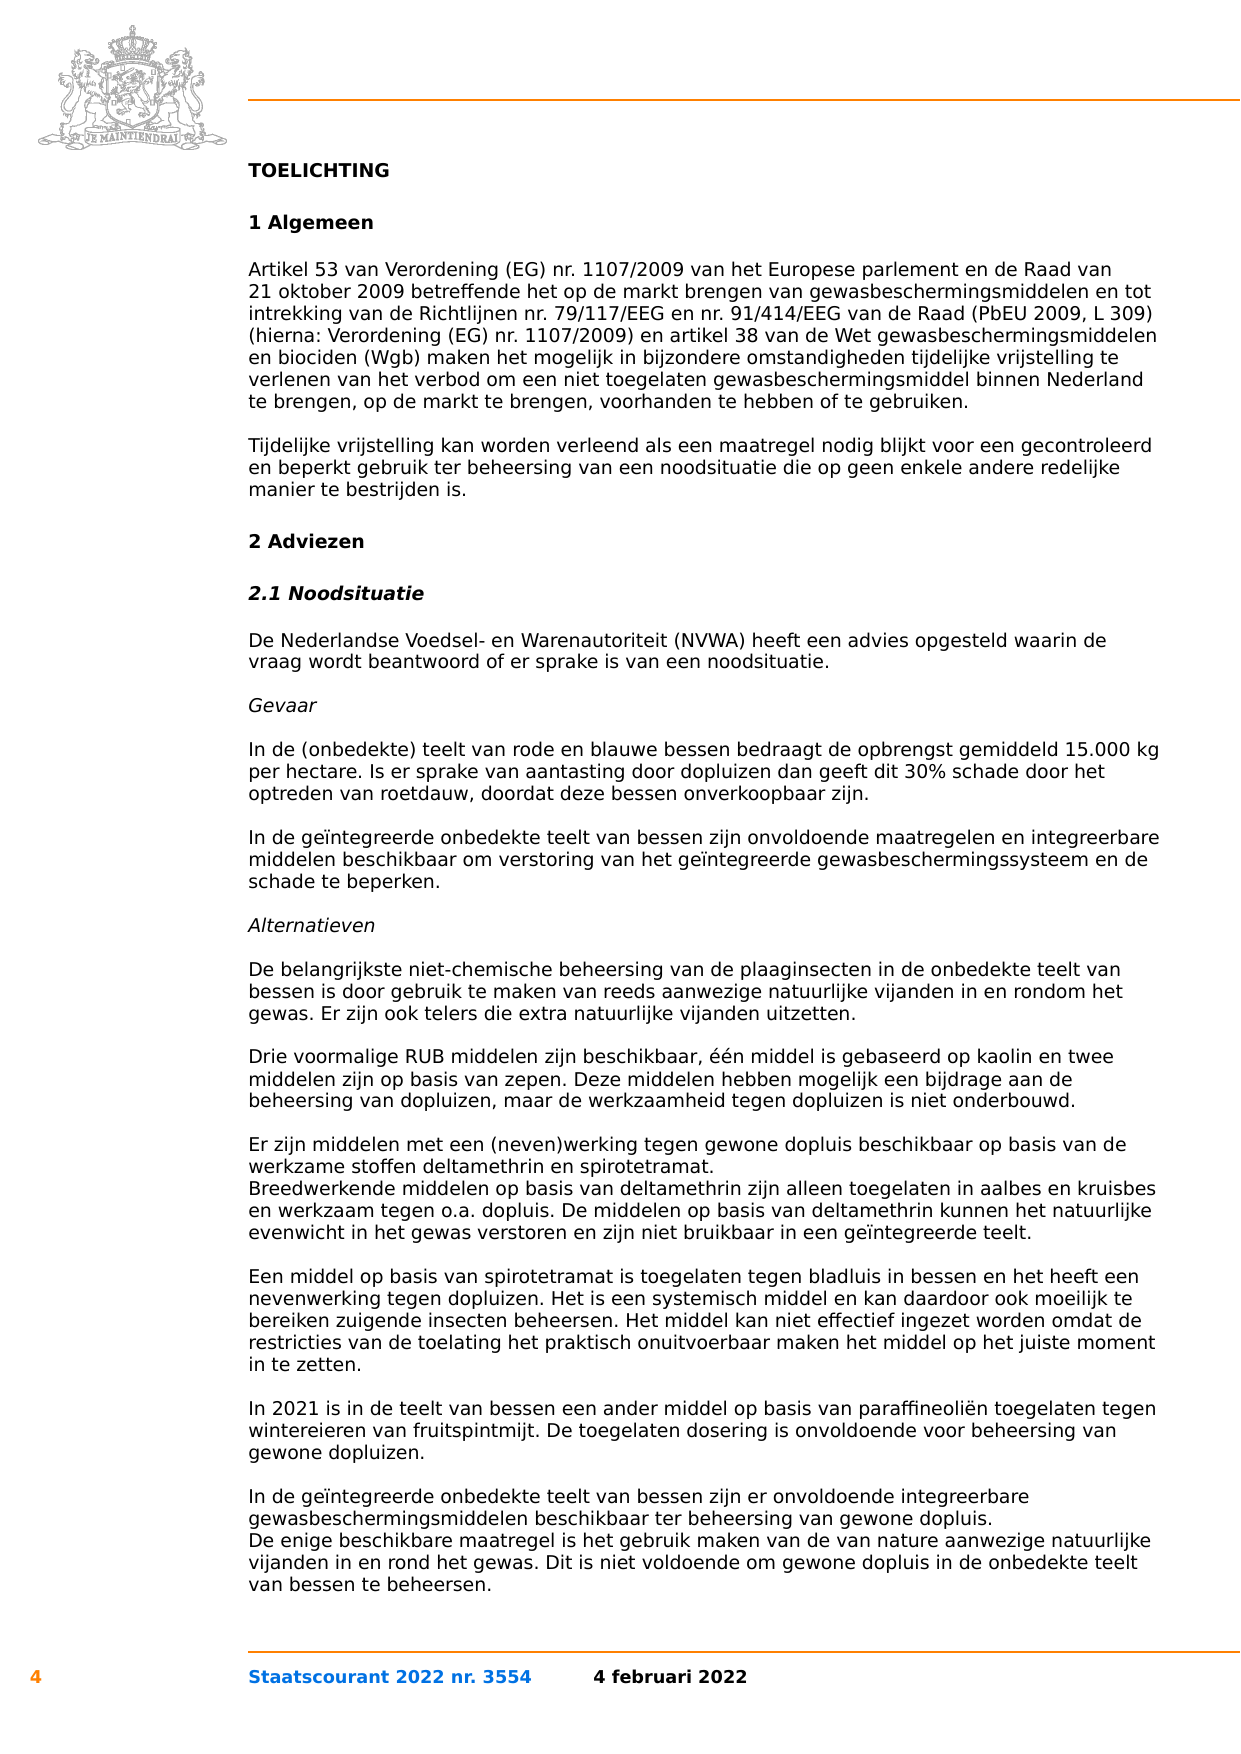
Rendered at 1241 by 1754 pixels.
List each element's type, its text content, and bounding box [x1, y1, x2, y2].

text In 2021 is in de teelt van bessen een ander middel op basis van paraffineoliën toegelaten tegen wintereieren van fruitspintmijt. De toegelaten dosering is onvoldoende voor beheersing van gewone dopluizen. [248, 1398, 1163, 1464]
text Artikel 53 van Verordening (EG) nr. 1107/2009 van het Europese parlement en de Raad van 21 oktober 2009 betreffende het op de markt brengen van gewasbeschermingsmiddelen en tot intrekking van de Richtlijnen nr. 79/117/EEG en nr. 91/414/EEG van de Raad (PbEU 2009, L 309) (hierna: Verordening (EG) nr. 1107/2009) en artikel 38 van de Wet gewasbeschermingsmiddelen en biociden (Wgb) maken het mogelijk in bijzondere omstandigheden tijdelijke vrijstelling te verlenen van het verbod om een niet toegelaten gewasbeschermingsmiddel binnen Nederland te brengen, op de markt te brengen, voorhanden te hebben of te gebruiken. [248, 259, 1163, 413]
text De belangrijkste niet-chemische beheersing van de plaaginsecten in de onbedekte teelt van bessen is door gebruik te maken van reeds aanwezige natuurlijke vijanden in en rondom het gewas. Er zijn ook telers die extra natuurlijke vijanden uitzetten. [248, 959, 1163, 1024]
subtitle 2.1 Noodsituatie [248, 582, 1163, 604]
text Breedwerkende middelen op basis van deltamethrin zijn alleen toegelaten in aalbes en kruisbes en werkzaam tegen o.a. dopluis. De middelen op basis van deltamethrin kunnen het natuurlijke evenwicht in het gewas verstoren en zijn niet bruikbaar in een geïntegreerde teelt. [248, 1178, 1163, 1244]
subtitle Gevaar [248, 695, 1163, 717]
text In de geïntegreerde onbedekte teelt van bessen zijn er onvoldoende integreerbare gewasbeschermingsmiddelen beschikbaar ter beheersing van gewone dopluis. [248, 1486, 1163, 1529]
picture [38, 25, 227, 150]
subtitle 2 Adviezen [248, 531, 1163, 552]
text Tijdelijke vrijstelling kan worden verleend als een maatregel nodig blijkt voor een gecontroleerd en beperkt gebruik ter beheersing van een noodsituatie die op geen enkele andere redelijke manier te bestrijden is. [248, 434, 1163, 501]
text De Nederlandse Voedsel- en Warenautoriteit (NVWA) heeft een advies opgesteld waarin de vraag wordt beantwoord of er sprake is van een noodsituatie. [248, 629, 1163, 673]
subtitle Alternatieven [248, 915, 1163, 937]
text De enige beschikbare maatregel is het gebruik maken van de van nature aanwezige natuurlijke vijanden in en rond het gewas. Dit is niet voldoende om gewone dopluis in de onbedekte teelt van bessen te beheersen. [248, 1529, 1163, 1596]
text In de (onbedekte) teelt van rode en blauwe bessen bedraagt de opbrengst gemiddeld 15.000 kg per hectare. Is er sprake van aantasting door dopluizen dan geeft dit 30% schade door het optreden van roetdauw, doordat deze bessen onverkoopbaar zijn. [248, 739, 1163, 805]
text Een middel op basis van spirotetramat is toegelaten tegen bladluis in bessen en het heeft een nevenwerking tegen dopluizen. Het is een systemisch middel en kan daardoor ook moeilijk te bereiken zuigende insecten beheersen. Het middel kan niet effectief ingezet worden omdat de restricties van de toelating het praktisch onuitvoerbaar maken het middel op het juiste moment in te zetten. [248, 1266, 1163, 1376]
text In de geïntegreerde onbedekte teelt van bessen zijn onvoldoende maatregelen en integreerbare middelen beschikbaar om verstoring van het geïntegreerde gewasbeschermingssysteem en de schade te beperken. [248, 827, 1163, 893]
text Er zijn middelen met een (neven)werking tegen gewone dopluis beschikbaar op basis van de werkzame stoffen deltamethrin en spirotetramat. [248, 1134, 1163, 1178]
text Drie voormalige RUB middelen zijn beschikbaar, één middel is gebaseerd op kaolin en twee middelen zijn op basis van zepen. Deze middelen hebben mogelijk een bijdrage aan de beheersing van dopluizen, maar de werkzaamheid tegen dopluizen is niet onderbouwd. [248, 1046, 1163, 1112]
subtitle TOELICHTING [248, 160, 1163, 182]
subtitle 1 Algemeen [248, 212, 1163, 234]
